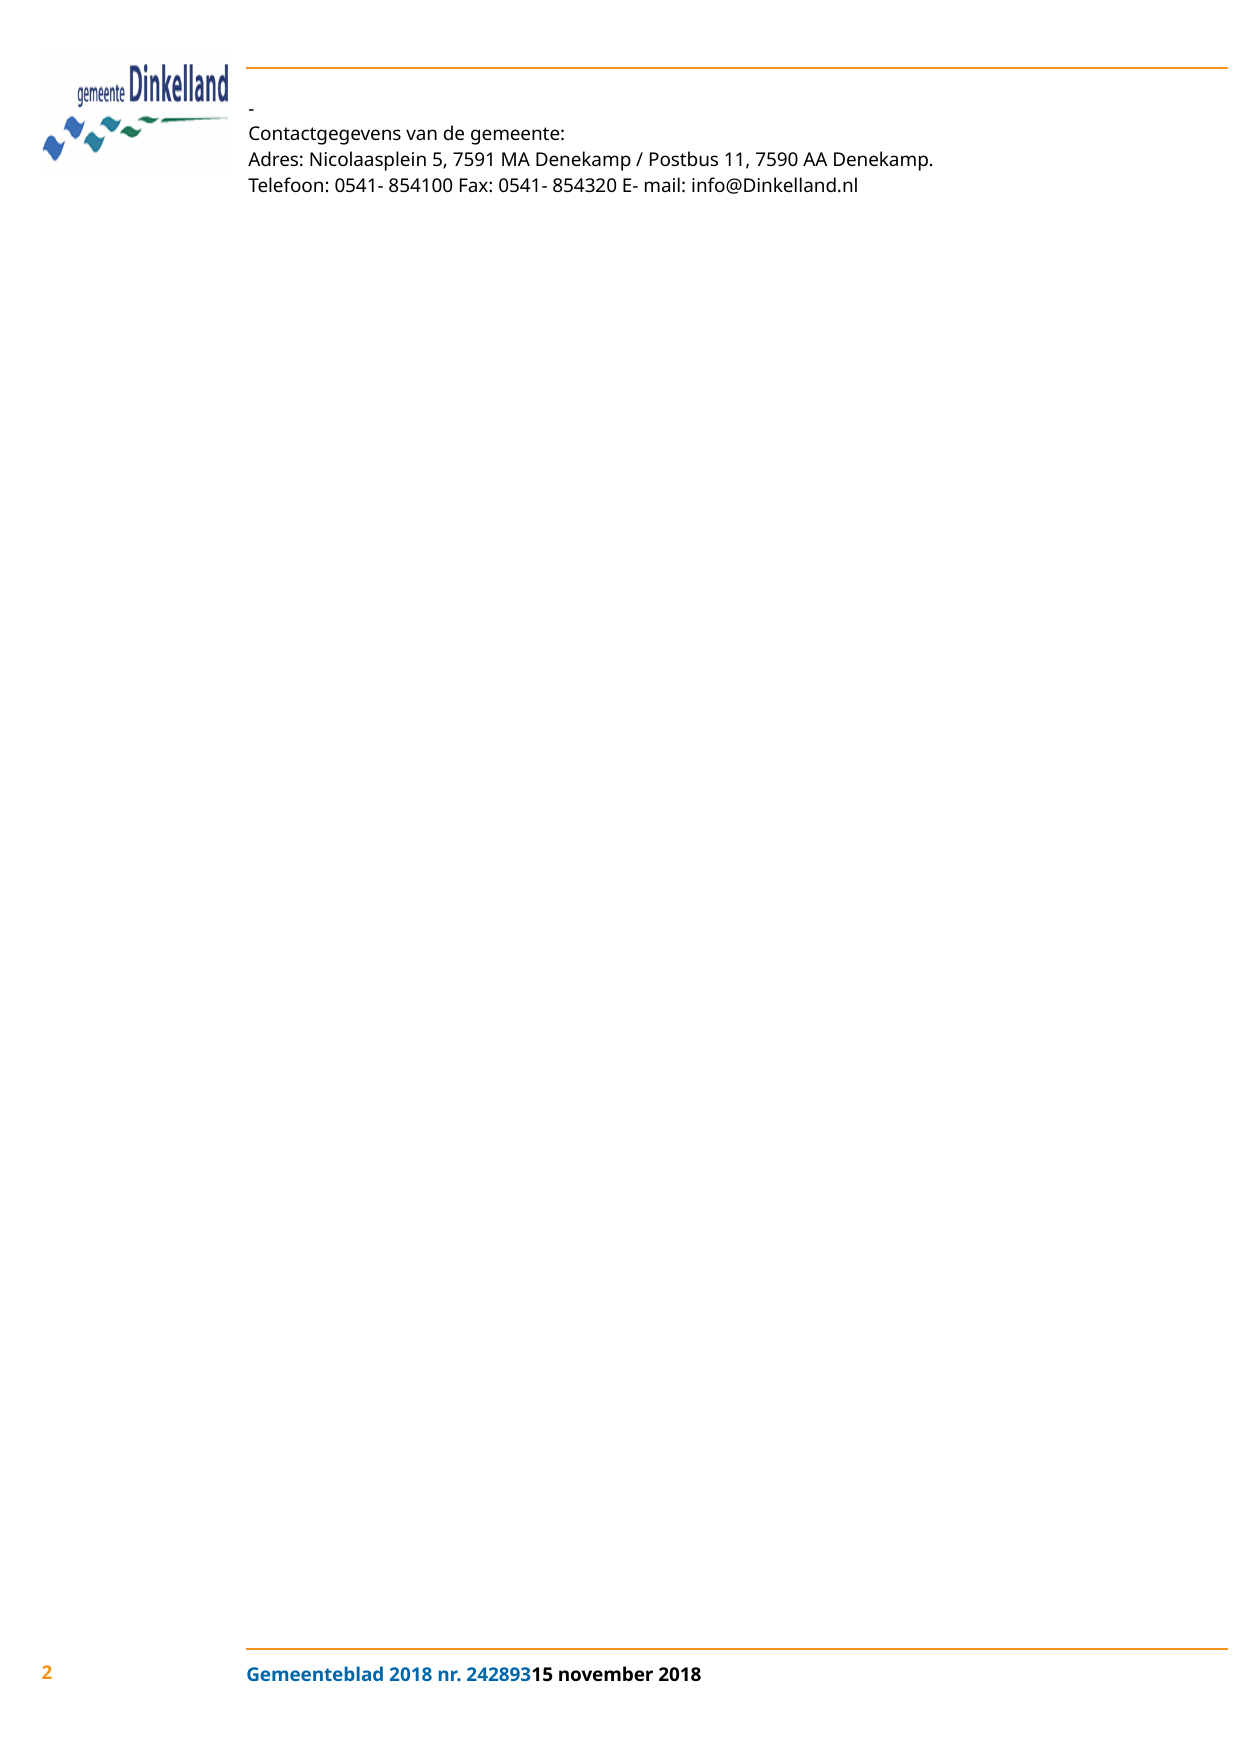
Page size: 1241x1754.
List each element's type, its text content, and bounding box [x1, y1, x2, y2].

picture [41, 47, 231, 172]
text - [248, 95, 1152, 121]
text Contactgegevens van de gemeente: [248, 121, 1152, 146]
text Telefoon: 0541- 854100 Fax: 0541- 854320 E- mail: info@Dinkelland.nl [248, 172, 1152, 198]
text Adres: Nicolaasplein 5, 7591 MA Denekamp / Postbus 11, 7590 AA Denekamp. [248, 146, 1152, 172]
